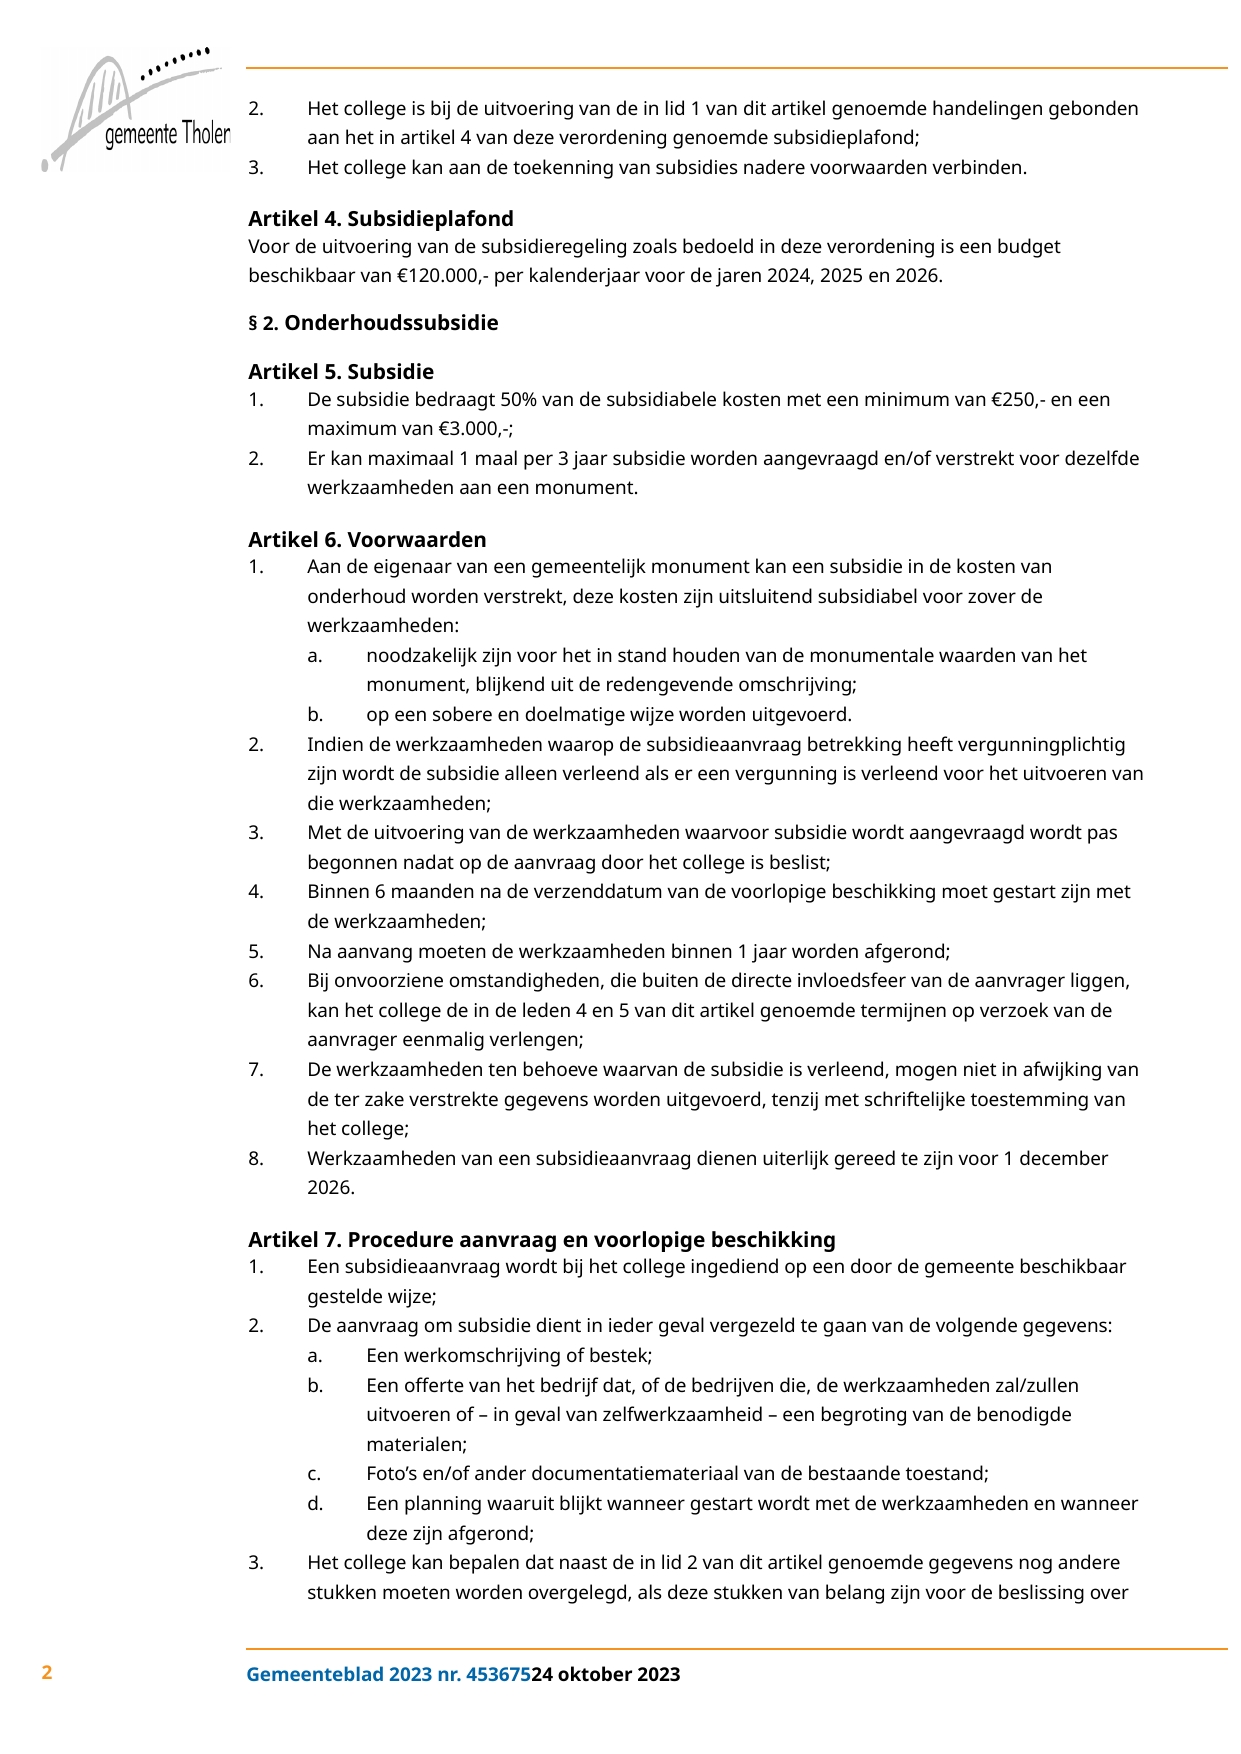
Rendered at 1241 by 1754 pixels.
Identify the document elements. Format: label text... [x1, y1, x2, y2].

list Een planning waaruit blijkt wanneer gestart wordt met de werkzaamheden en wanneer deze zijn afgerond; [307, 1490, 1152, 1545]
text Artikel 4. Subsidieplafond [248, 204, 1152, 233]
list op een sobere en doelmatige wijze worden uitgevoerd. [307, 701, 1152, 727]
text Artikel 5. Subsidie [248, 357, 1152, 386]
text Artikel 6. Voorwaarden [248, 525, 1152, 553]
list Foto’s en/of ander documentatiemateriaal van de bestaande toestand; [307, 1461, 1152, 1486]
text Artikel 7. Procedure aanvraag en voorlopige beschikking [248, 1225, 1152, 1253]
text Voor de uitvoering van de subsidieregeling zoals bedoeld in deze verordening is een budget beschikbaar van €120.000,- per kalenderjaar voor de jaren 2024, 2025 en 2026. [248, 233, 1152, 288]
list noodzakelijk zijn voor het in stand houden van de monumentale waarden van het monument, blijkend uit de redengevende omschrijving; [307, 642, 1152, 697]
list Het college kan aan de toekenning van subsidies nadere voorwaarden verbinden. [248, 154, 1152, 180]
list Aan de eigenaar van een gemeentelijk monument kan een subsidie in de kosten van onderhoud worden verstrekt, deze kosten zijn uitsluitend subsidiabel voor zover de werkzaamheden: [248, 553, 1152, 638]
text § 2. Onderhoudssubsidie [248, 308, 1152, 336]
list Het college is bij de uitvoering van de in lid 1 van dit artikel genoemde handelingen gebonden aan het in artikel 4 van deze verordening genoemde subsidieplafond; [248, 95, 1152, 150]
list Na aanvang moeten de werkzaamheden binnen 1 jaar worden afgerond; [248, 938, 1152, 964]
list Een werkomschrijving of bestek; [307, 1342, 1152, 1368]
list Het college kan bepalen dat naast de in lid 2 van dit artikel genoemde gegevens nog andere stukken moeten worden overgelegd, als deze stukken van belang zijn voor de beslissing over [248, 1549, 1152, 1604]
list Er kan maximaal 1 maal per 3 jaar subsidie worden aangevraagd en/of verstrekt voor dezelfde werkzaamheden aan een monument. [248, 445, 1152, 500]
picture [41, 47, 231, 172]
list Werkzaamheden van een subsidieaanvraag dienen uiterlijk gereed te zijn voor 1 december 2026. [248, 1145, 1152, 1200]
list Binnen 6 maanden na de verzenddatum van de voorlopige beschikking moet gestart zijn met de werkzaamheden; [248, 879, 1152, 934]
list De subsidie bedraagt 50% van de subsidiabele kosten met een minimum van €250,- en een maximum van €3.000,-; [248, 386, 1152, 441]
list Bij onvoorziene omstandigheden, die buiten de directe invloedsfeer van de aanvrager liggen, kan het college de in de leden 4 en 5 van dit artikel genoemde termijnen op verzoek van de aanvrager eenmalig verlengen; [248, 967, 1152, 1052]
list Een subsidieaanvraag wordt bij het college ingediend op een door de gemeente beschikbaar gestelde wijze; [248, 1253, 1152, 1309]
list Een offerte van het bedrijf dat, of de bedrijven die, de werkzaamheden zal/zullen uitvoeren of – in geval van zelfwerkzaamheid – een begroting van de benodigde materialen; [307, 1372, 1152, 1457]
list De aanvraag om subsidie dient in ieder geval vergezeld te gaan van de volgende gegevens: [248, 1313, 1152, 1338]
list Met de uitvoering van de werkzaamheden waarvoor subsidie wordt aangevraagd wordt pas begonnen nadat op de aanvraag door het college is beslist; [248, 819, 1152, 875]
list De werkzaamheden ten behoeve waarvan de subsidie is verleend, mogen niet in afwijking van de ter zake verstrekte gegevens worden uitgevoerd, tenzij met schriftelijke toestemming van het college; [248, 1056, 1152, 1141]
list Indien de werkzaamheden waarop de subsidieaanvraag betrekking heeft vergunningplichtig zijn wordt de subsidie alleen verleend als er een vergunning is verleend voor het uitvoeren van die werkzaamheden; [248, 731, 1152, 816]
